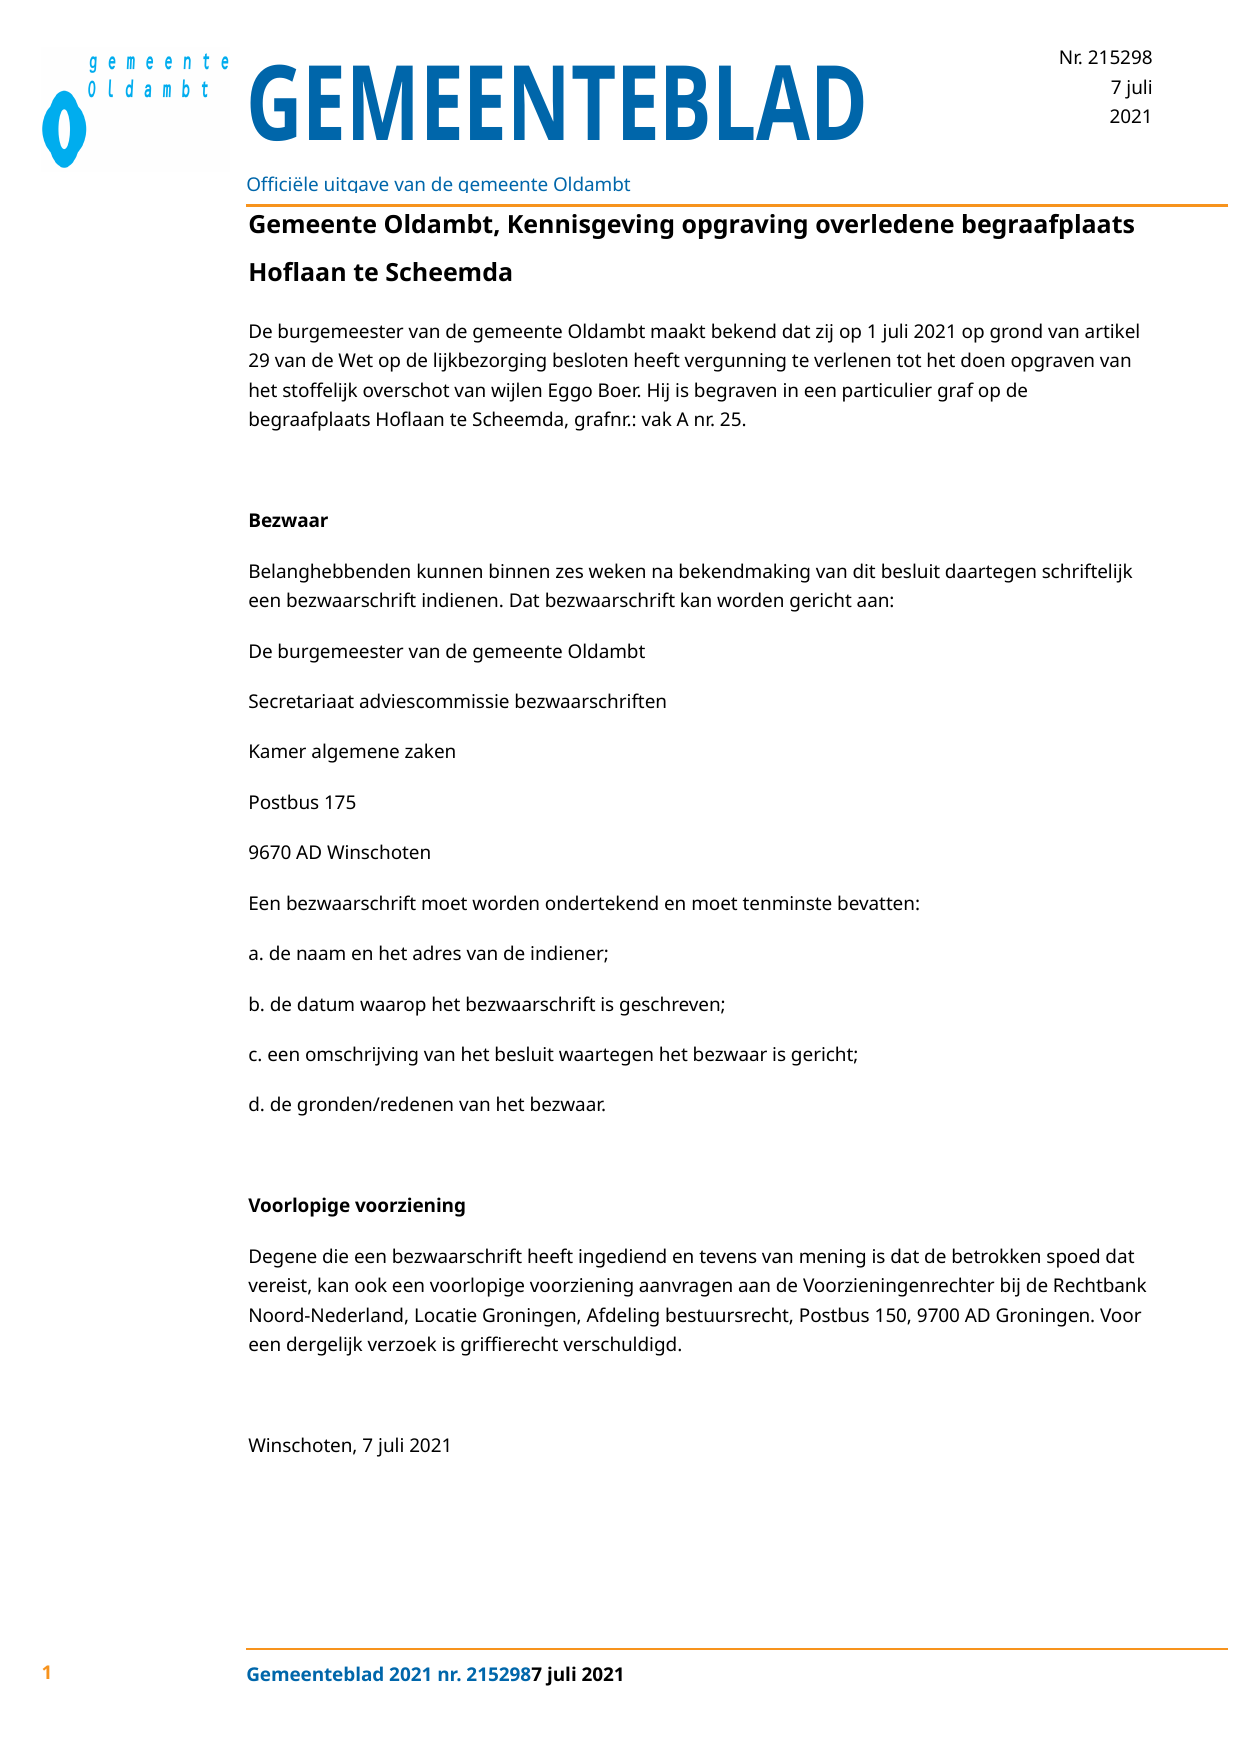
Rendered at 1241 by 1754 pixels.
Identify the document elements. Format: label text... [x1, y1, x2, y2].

picture [41, 47, 231, 172]
text De burgemeester van de gemeente Oldambt [248, 638, 1152, 664]
text Winschoten, 7 juli 2021 [248, 1432, 1152, 1458]
text Een bezwaarschrift moet worden ondertekend en moet tenminste bevatten: [248, 890, 1152, 916]
text d. de gronden/redenen van het bezwaar. [248, 1092, 1152, 1117]
text Bezwaar [248, 507, 1152, 533]
text c. een omschrijving van het besluit waartegen het bezwaar is gericht; [248, 1041, 1152, 1067]
text b. de datum waarop het bezwaarschrift is geschreven; [248, 991, 1152, 1017]
text 9670 AD Winschoten [248, 839, 1152, 865]
text Belanghebbenden kunnen binnen zes weken na bekendmaking van dit besluit daartegen schriftelijk een bezwaarschrift indienen. Dat bezwaarschrift kan worden gericht aan: [248, 558, 1152, 613]
text Gemeente Oldambt, Kennisgeving opgraving overledene begraafplaats Hoflaan te Scheemda [248, 207, 1152, 288]
text Voorlopige voorziening [248, 1192, 1152, 1218]
text a. de naam en het adres van de indiener; [248, 940, 1152, 966]
text Degene die een bezwaarschrift heeft ingediend en tevens van mening is dat de betrokken spoed dat vereist, kan ook een voorlopige voorziening aanvragen aan de Voorzieningenrechter bij de Rechtbank Noord-Nederland, Locatie Groningen, Afdeling bestuursrecht, Postbus 150, 9700 AD Groningen. Voor een dergelijk verzoek is griffierecht verschuldigd. [248, 1243, 1152, 1357]
text Kamer algemene zaken [248, 739, 1152, 764]
text Postbus 175 [248, 789, 1152, 815]
text Secretariaat adviescommissie bezwaarschriften [248, 688, 1152, 714]
text De burgemeester van de gemeente Oldambt maakt bekend dat zij op 1 juli 2021 op grond van artikel 29 van de Wet op de lijkbezorging besloten heeft vergunning te verlenen tot het doen opgraven van het stoffelijk overschot van wijlen Eggo Boer. Hij is begraven in een particulier graf op de begraafplaats Hoflaan te Scheemda, grafnr.: vak A nr. 25. [248, 318, 1152, 432]
